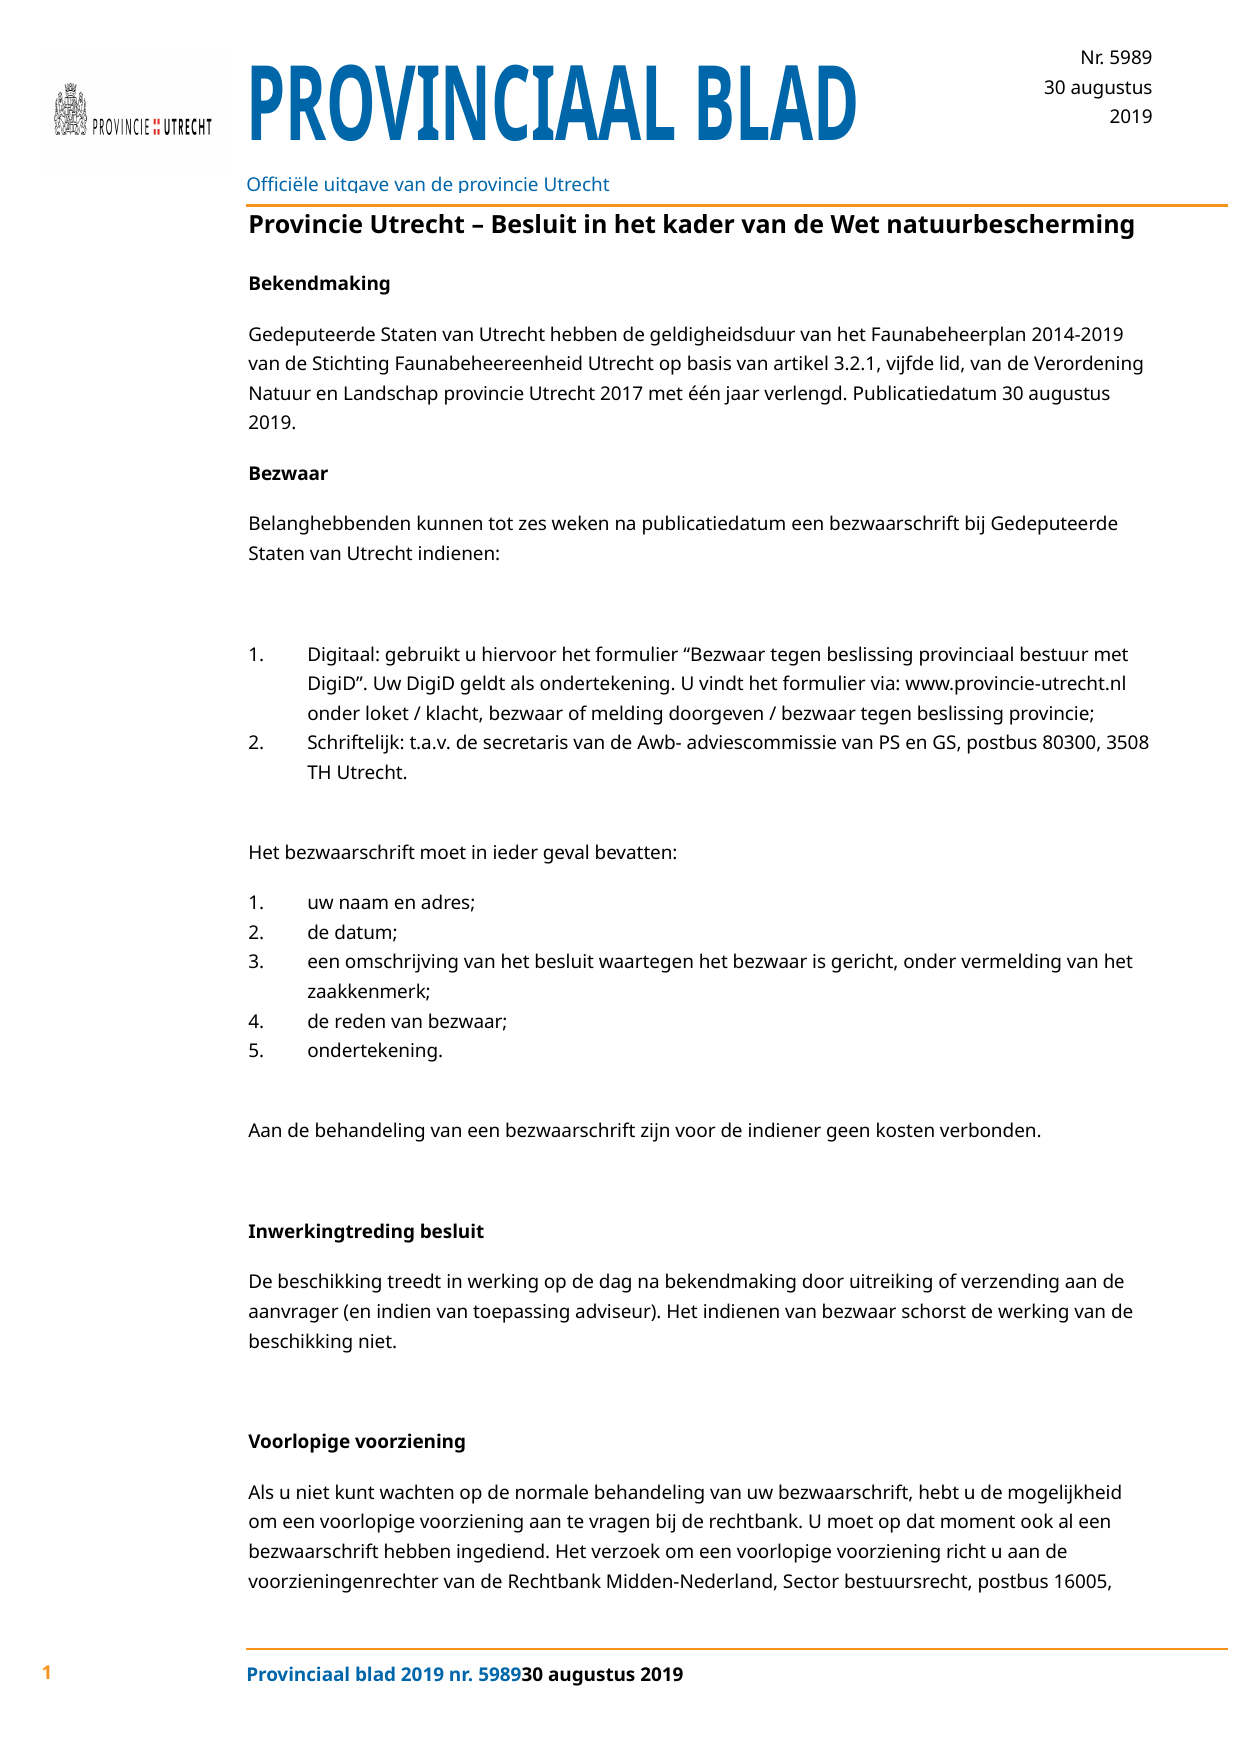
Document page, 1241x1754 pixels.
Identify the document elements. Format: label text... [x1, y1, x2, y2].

text Het bezwaarschrift moet in ieder geval bevatten: [248, 839, 1152, 865]
text Als u niet kunt wachten op de normale behandeling van uw bezwaarschrift, hebt u de mogelijkheid om een voorlopige voorziening aan te vragen bij de rechtbank. U moet op dat moment ook al een bezwaarschrift hebben ingediend. Het verzoek om een voorlopige voorziening richt u aan de voorzieningenrechter van de Rechtbank Midden-Nederland, Sector bestuursrecht, postbus 16005, [248, 1479, 1152, 1593]
text Belanghebbenden kunnen tot zes weken na publicatiedatum een bezwaarschrift bij Gedeputeerde Staten van Utrecht indienen: [248, 510, 1152, 566]
list de reden van bezwaar; [248, 1008, 1152, 1033]
text Aan de behandeling van een bezwaarschrift zijn voor de indiener geen kosten verbonden. [248, 1117, 1152, 1143]
list Digitaal: gebruikt u hiervoor het formulier “Bezwaar tegen beslissing provinciaal bestuur met DigiD”. Uw DigiD geldt als ondertekening. U vindt het formulier via: www.provincie-utrecht.nl onder loket / klacht, bezwaar of melding doorgeven / bezwaar tegen beslissing provincie; [248, 641, 1152, 726]
list de datum; [248, 919, 1152, 945]
text Bekendmaking [248, 270, 1152, 296]
list ondertekening. [248, 1037, 1152, 1063]
list een omschrijving van het besluit waartegen het bezwaar is gericht, onder vermelding van het zaakkenmerk; [248, 949, 1152, 1004]
text De beschikking treedt in werking op de dag na bekendmaking door uitreiking of verzending aan de aanvrager (en indien van toepassing adviseur). Het indienen van bezwaar schorst de werking van de beschikking niet. [248, 1269, 1152, 1353]
picture [41, 47, 231, 172]
text Gedeputeerde Staten van Utrecht hebben de geldigheidsduur van het Faunabeheerplan 2014-2019 van de Stichting Faunabeheereenheid Utrecht op basis van artikel 3.2.1, vijfde lid, van de Verordening Natuur en Landschap provincie Utrecht 2017 met één jaar verlengd. Publicatiedatum 30 augustus 2019. [248, 321, 1152, 435]
text Voorlopige voorziening [248, 1429, 1152, 1454]
list uw naam en adres; [248, 889, 1152, 915]
text Bezwaar [248, 460, 1152, 486]
list Schriftelijk: t.a.v. de secretaris van de Awb- adviescommissie van PS en GS, postbus 80300, 3508 TH Utrecht. [248, 729, 1152, 785]
text Provincie Utrecht – Besluit in het kader van de Wet natuurbescherming [248, 207, 1152, 241]
text Inwerkingtreding besluit [248, 1218, 1152, 1244]
